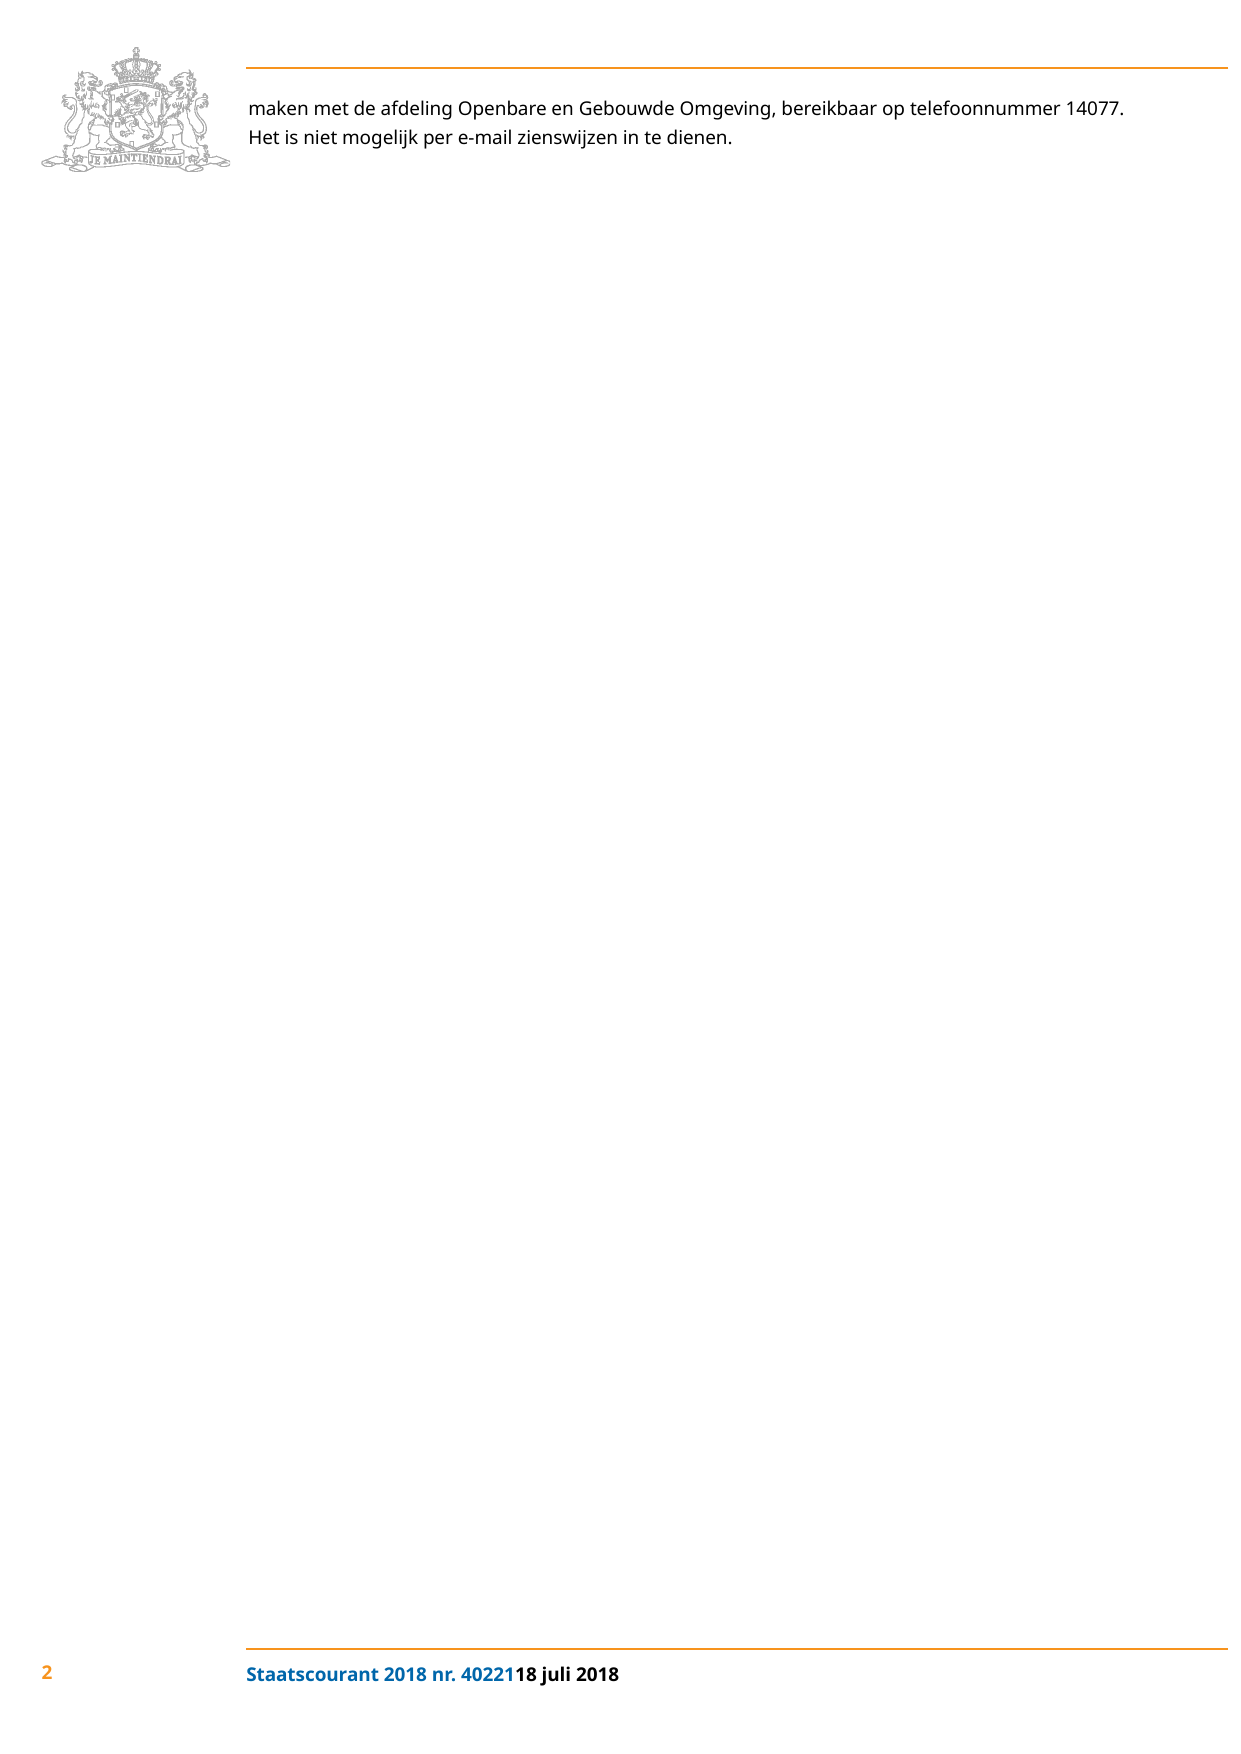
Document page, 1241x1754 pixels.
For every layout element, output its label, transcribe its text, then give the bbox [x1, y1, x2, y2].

text maken met de afdeling Openbare en Gebouwde Omgeving, bereikbaar op telefoonnummer 14077. Het is niet mogelijk per e-mail zienswijzen in te dienen. [248, 95, 1152, 150]
picture [41, 47, 231, 172]
